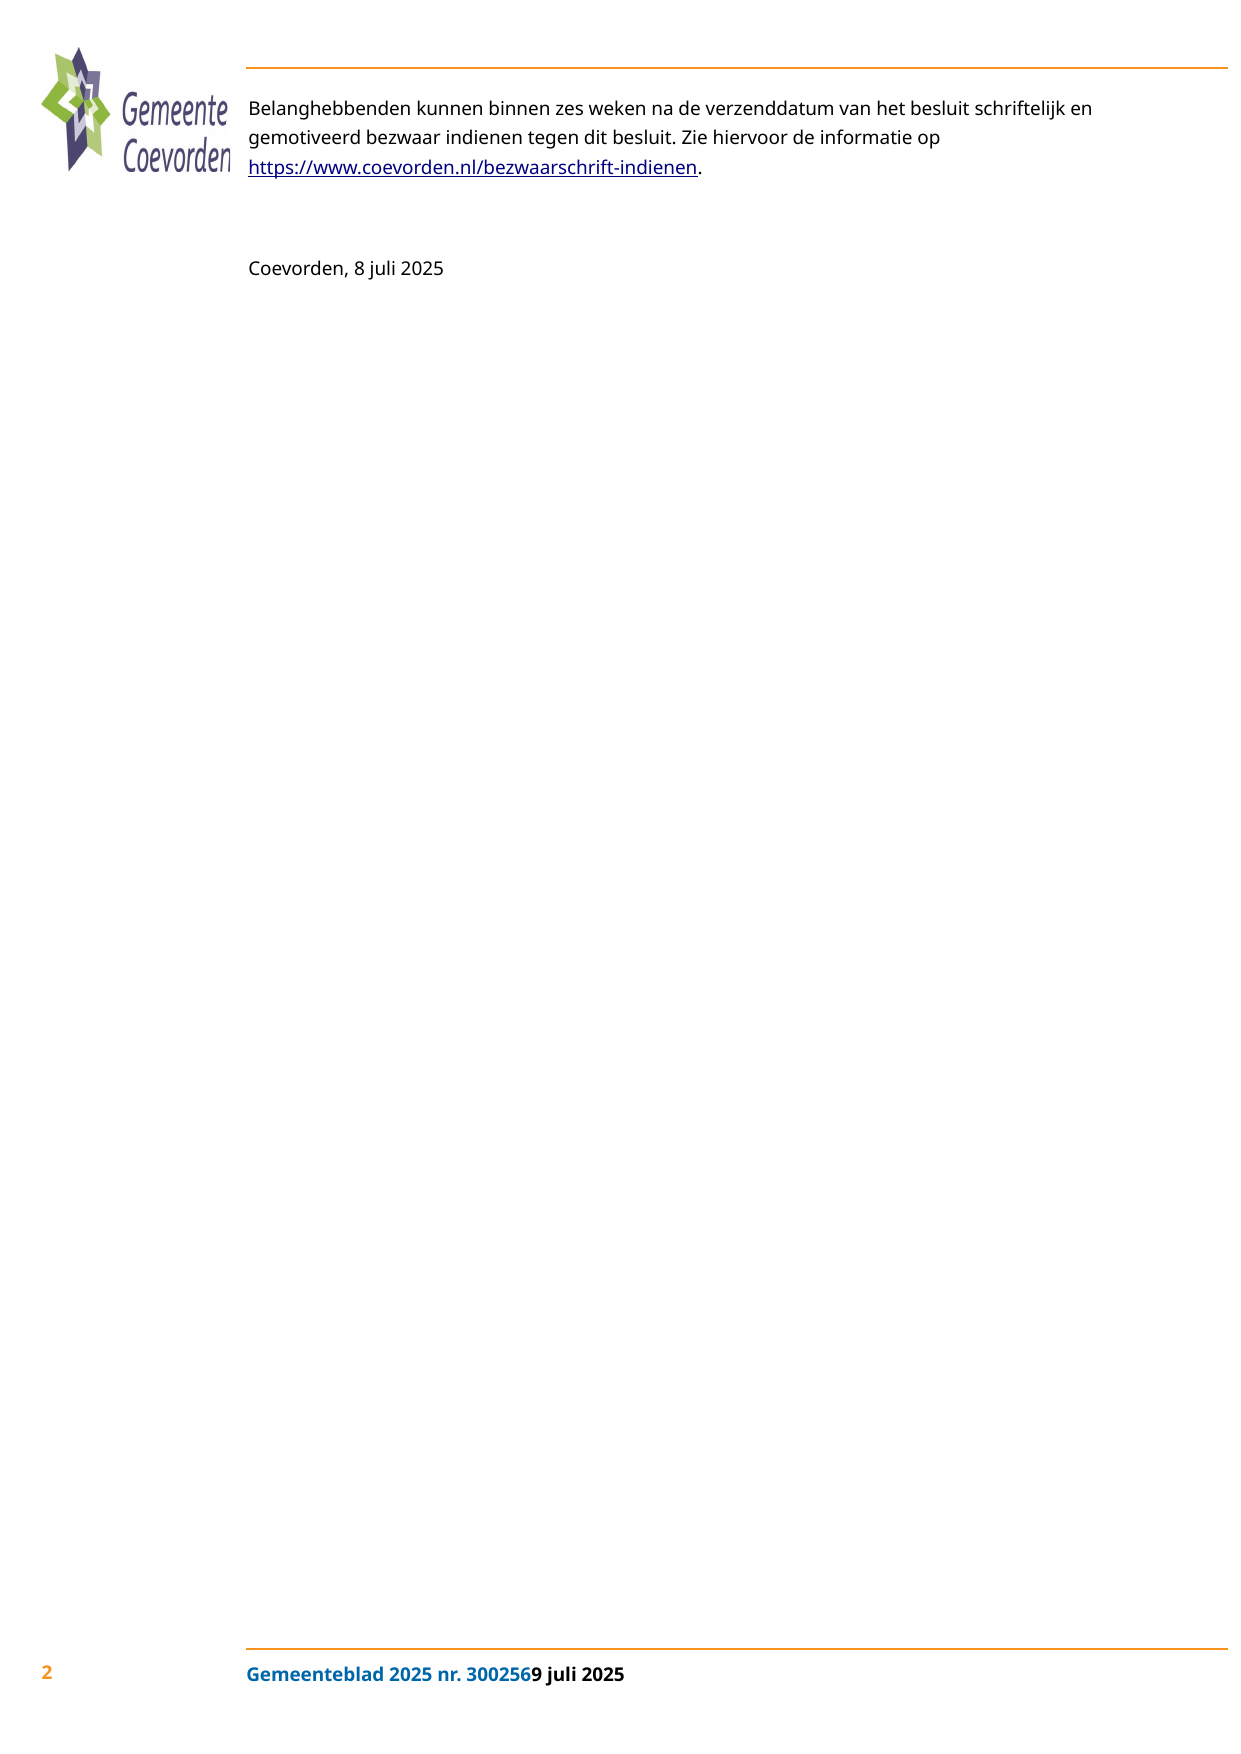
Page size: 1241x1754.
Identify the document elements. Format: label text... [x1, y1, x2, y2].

picture [41, 47, 231, 172]
text Belanghebbenden kunnen binnen zes weken na de verzenddatum van het besluit schriftelijk en gemotiveerd bezwaar indienen tegen dit besluit. Zie hiervoor de informatie op https://www.coevorden.nl/bezwaarschrift-indienen. [248, 95, 1152, 180]
text Coevorden, 8 juli 2025 [248, 255, 1152, 281]
